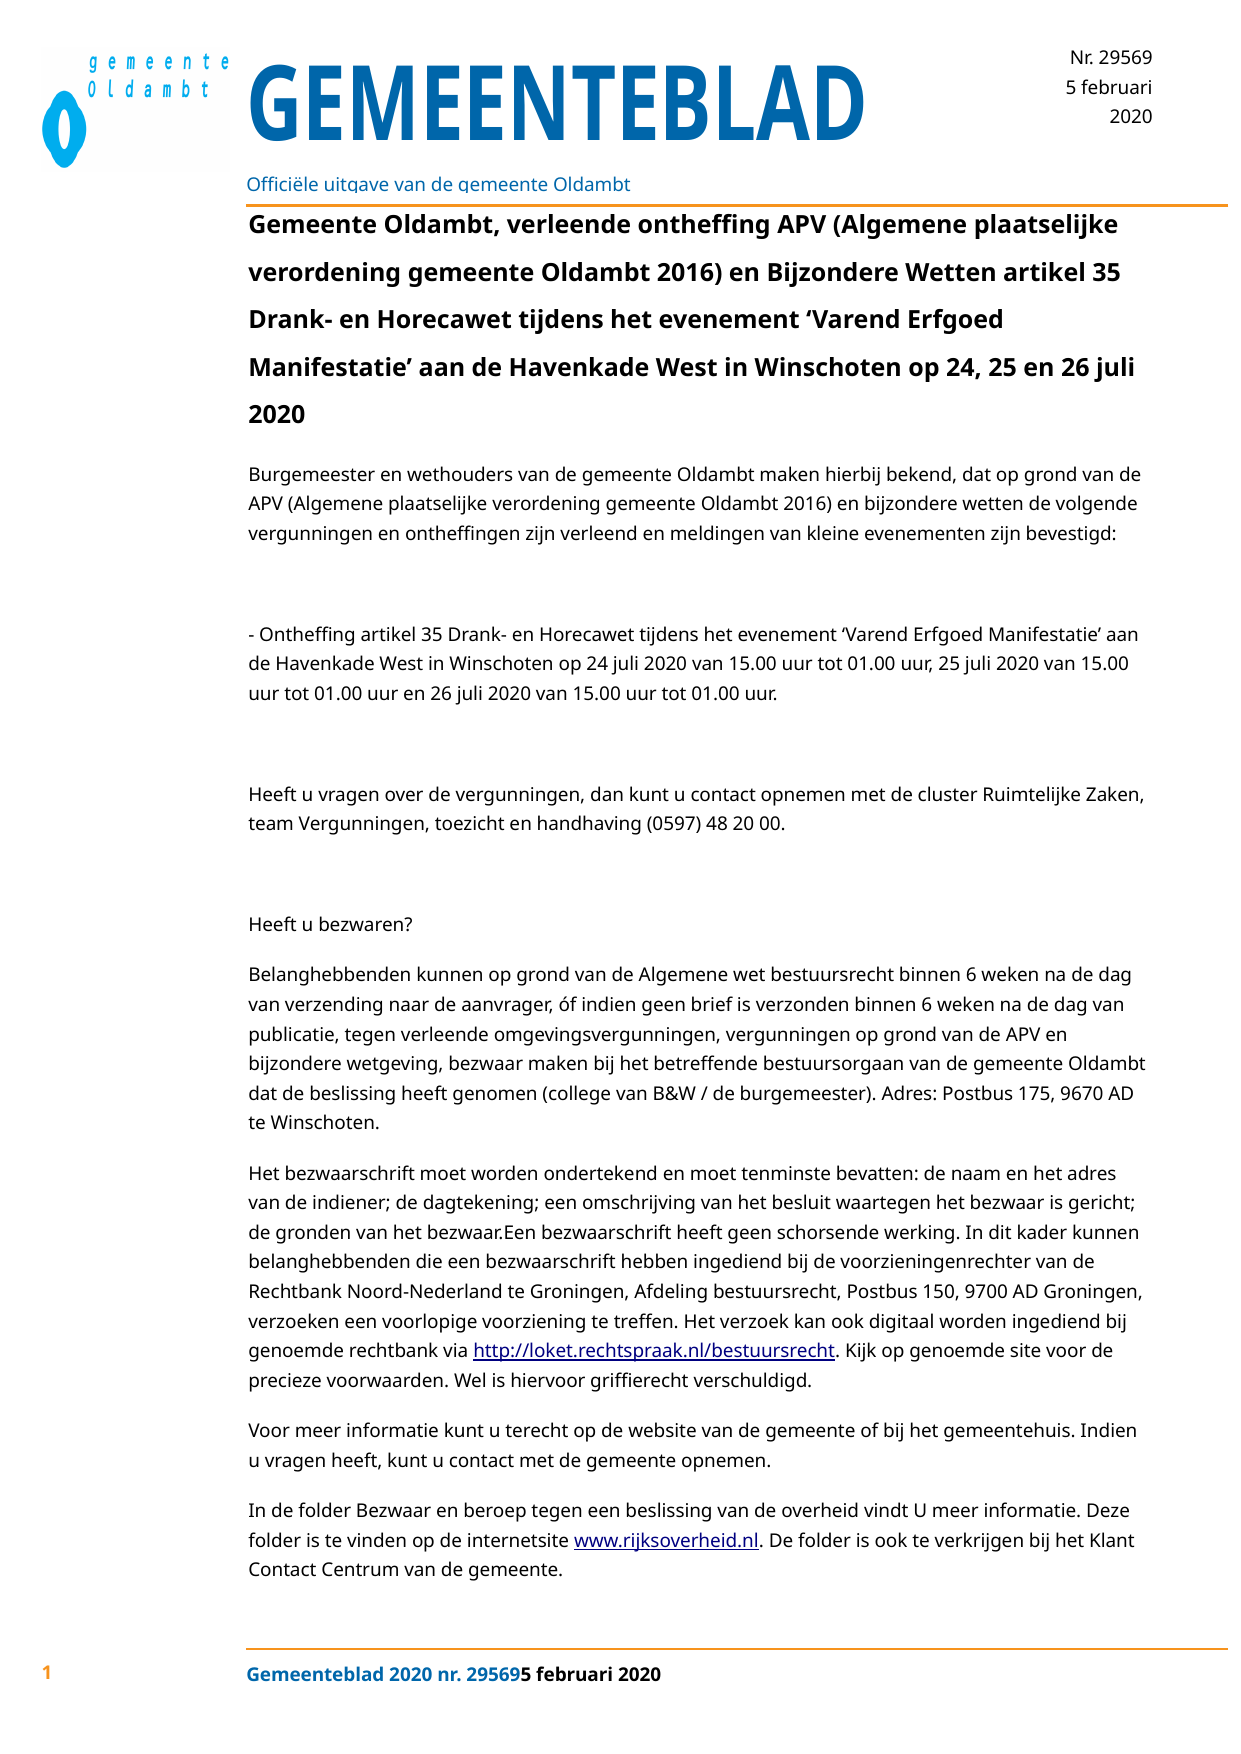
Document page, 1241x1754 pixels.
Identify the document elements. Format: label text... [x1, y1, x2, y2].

text In de folder Bezwaar en beroep tegen een beslissing van de overheid vindt U meer informatie. Deze folder is te vinden op de internetsite www.rijksoverheid.nl. De folder is ook te verkrijgen bij het Klant Contact Centrum van de gemeente. [248, 1497, 1152, 1582]
text Belanghebbenden kunnen op grond van de Algemene wet bestuursrecht binnen 6 weken na de dag van verzending naar de aanvrager, óf indien geen brief is verzonden binnen 6 weken na de dag van publicatie, tegen verleende omgevingsvergunningen, vergunningen op grond van de APV en bijzondere wetgeving, bezwaar maken bij het betreffende bestuursorgaan van de gemeente Oldambt dat de beslissing heeft genomen (college van B&W / de burgemeester). Adres: Postbus 175, 9670 AD te Winschoten. [248, 962, 1152, 1135]
text Gemeente Oldambt, verleende ontheffing APV (Algemene plaatselijke verordening gemeente Oldambt 2016) en Bijzondere Wetten artikel 35 Drank- en Horecawet tijdens het evenement ‘Varend Erfgoed Manifestatie’ aan de Havenkade West in Winschoten op 24, 25 en 26 juli 2020 [248, 207, 1152, 431]
text Voor meer informatie kunt u terecht op de website van de gemeente of bij het gemeentehuis. Indien u vragen heeft, kunt u contact met de gemeente opnemen. [248, 1417, 1152, 1473]
text Het bezwaarschrift moet worden ondertekend en moet tenminste bevatten: de naam en het adres van de indiener; de dagtekening; een omschrijving van het besluit waartegen het bezwaar is gericht; de gronden van het bezwaar.Een bezwaarschrift heeft geen schorsende werking. In dit kader kunnen belanghebbenden die een bezwaarschrift hebben ingediend bij de voorzieningenrechter van de Rechtbank Noord-Nederland te Groningen, Afdeling bestuursrecht, Postbus 150, 9700 AD Groningen, verzoeken een voorlopige voorziening te treffen. Het verzoek kan ook digitaal worden ingediend bij genoemde rechtbank via http://loket.rechtspraak.nl/bestuursrecht. Kijk op genoemde site voor de precieze voorwaarden. Wel is hiervoor griffierecht verschuldigd. [248, 1160, 1152, 1393]
text Heeft u bezwaren? [248, 911, 1152, 937]
picture [41, 47, 231, 172]
text Heeft u vragen over de vergunningen, dan kunt u contact opnemen met de cluster Ruimtelijke Zaken, team Vergunningen, toezicht en handhaving (0597) 48 20 00. [248, 781, 1152, 836]
text - Ontheffing artikel 35 Drank- en Horecawet tijdens het evenement ‘Varend Erfgoed Manifestatie’ aan de Havenkade West in Winschoten op 24 juli 2020 van 15.00 uur tot 01.00 uur, 25 juli 2020 van 15.00 uur tot 01.00 uur en 26 juli 2020 van 15.00 uur tot 01.00 uur. [248, 621, 1152, 706]
text Burgemeester en wethouders van de gemeente Oldambt maken hierbij bekend, dat op grond van de APV (Algemene plaatselijke verordening gemeente Oldambt 2016) en bijzondere wetten de volgende vergunningen en ontheffingen zijn verleend en meldingen van kleine evenementen zijn bevestigd: [248, 461, 1152, 546]
